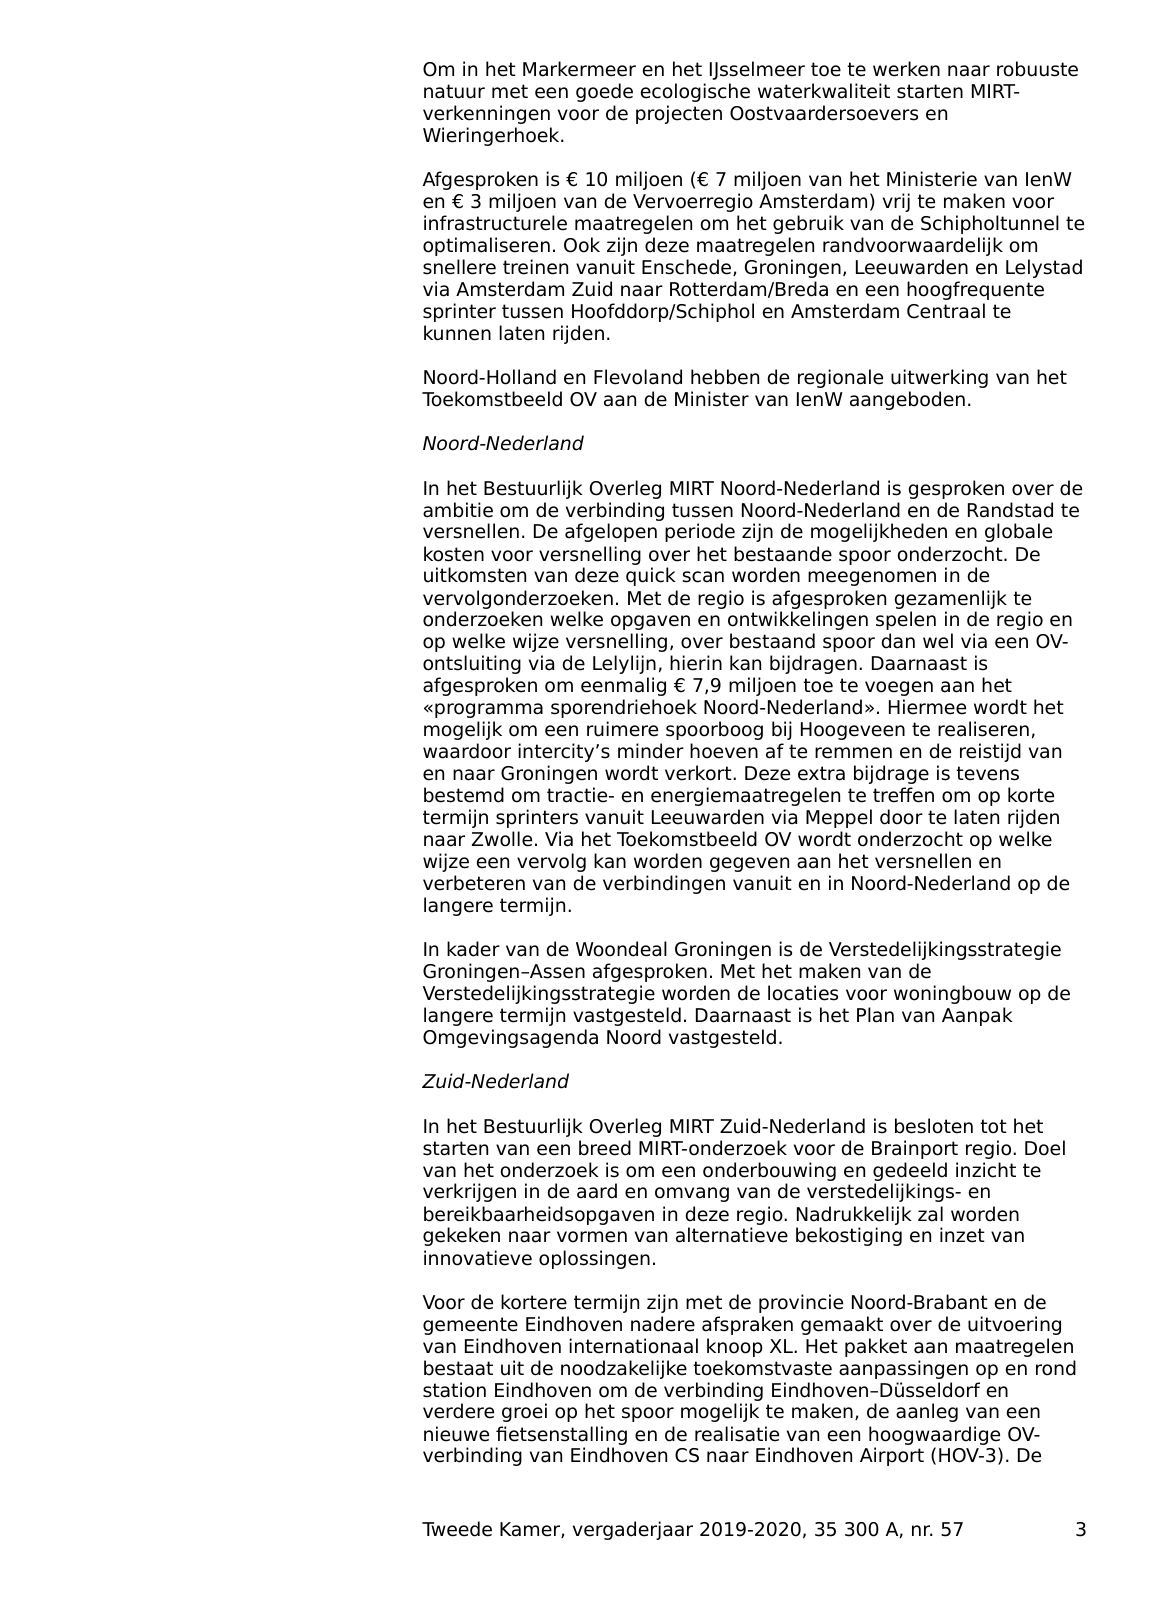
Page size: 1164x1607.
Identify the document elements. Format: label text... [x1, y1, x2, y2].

text In het Bestuurlijk Overleg MIRT Zuid-Nederland is besloten tot het starten van een breed MIRT-onderzoek voor de Brainport regio. Doel van het onderzoek is om een onderbouwing en gedeeld inzicht te verkrijgen in de aard en omvang van de verstedelijkings- en bereikbaarheidsopgaven in deze regio. Nadrukkelijk zal worden gekeken naar vormen van alternatieve bekostiging en inzet van innovatieve oplossingen. [422, 1116, 1087, 1269]
subtitle Zuid-Nederland [422, 1071, 1087, 1093]
text Voor de kortere termijn zijn met de provincie Noord-Brabant en de gemeente Eindhoven nadere afspraken gemaakt over de uitvoering van Eindhoven internationaal knoop XL. Het pakket aan maatregelen bestaat uit de noodzakelijke toekomstvaste aanpassingen op en rond station Eindhoven om de verbinding Eindhoven–Düsseldorf en verdere groei op het spoor mogelijk te maken, de aanleg van een nieuwe fietsenstalling en de realisatie van een hoogwaardige OV-verbinding van Eindhoven CS naar Eindhoven Airport (HOV-3). De [422, 1292, 1087, 1467]
text Om in het Markermeer en het IJsselmeer toe te werken naar robuuste natuur met een goede ecologische waterkwaliteit starten MIRT-verkenningen voor de projecten Oostvaardersoevers en Wieringerhoek. [422, 59, 1087, 147]
subtitle Noord-Nederland [422, 433, 1087, 455]
text In het Bestuurlijk Overleg MIRT Noord-Nederland is gesproken over de ambitie om de verbinding tussen Noord-Nederland en de Randstad te versnellen. De afgelopen periode zijn de mogelijkheden en globale kosten voor versnelling over het bestaande spoor onderzocht. De uitkomsten van deze quick scan worden meegenomen in de vervolgonderzoeken. Met de regio is afgesproken gezamenlijk te onderzoeken welke opgaven en ontwikkelingen spelen in de regio en op welke wijze versnelling, over bestaand spoor dan wel via een OV-ontsluiting via de Lelylijn, hierin kan bijdragen. Daarnaast is afgesproken om eenmalig € 7,9 miljoen toe te voegen aan het «programma sporendriehoek Noord-Nederland». Hiermee wordt het mogelijk om een ruimere spoorboog bij Hoogeveen te realiseren, waardoor intercity’s minder hoeven af te remmen en de reistijd van en naar Groningen wordt verkort. Deze extra bijdrage is tevens bestemd om tractie- en energiemaatregelen te treffen om op korte termijn sprinters vanuit Leeuwarden via Meppel door te laten rijden naar Zwolle. Via het Toekomstbeeld OV wordt onderzocht op welke wijze een vervolg kan worden gegeven aan het versnellen en verbeteren van de verbindingen vanuit en in Noord-Nederland op de langere termijn. [422, 477, 1087, 917]
text Afgesproken is € 10 miljoen (€ 7 miljoen van het Ministerie van IenW en € 3 miljoen van de Vervoerregio Amsterdam) vrij te maken voor infrastructurele maatregelen om het gebruik van de Schipholtunnel te optimaliseren. Ook zijn deze maatregelen randvoorwaardelijk om snellere treinen vanuit Enschede, Groningen, Leeuwarden en Lelystad via Amsterdam Zuid naar Rotterdam/Breda en een hoogfrequente sprinter tussen Hoofddorp/Schiphol en Amsterdam Centraal te kunnen laten rijden. [422, 169, 1087, 345]
text Noord-Holland en Flevoland hebben de regionale uitwerking van het Toekomstbeeld OV aan de Minister van IenW aangeboden. [422, 367, 1087, 411]
text In kader van de Woondeal Groningen is de Verstedelijkingsstrategie Groningen–Assen afgesproken. Met het maken van de Verstedelijkingsstrategie worden de locaties voor woningbouw op de langere termijn vastgesteld. Daarnaast is het Plan van Aanpak Omgevingsagenda Noord vastgesteld. [422, 939, 1087, 1049]
